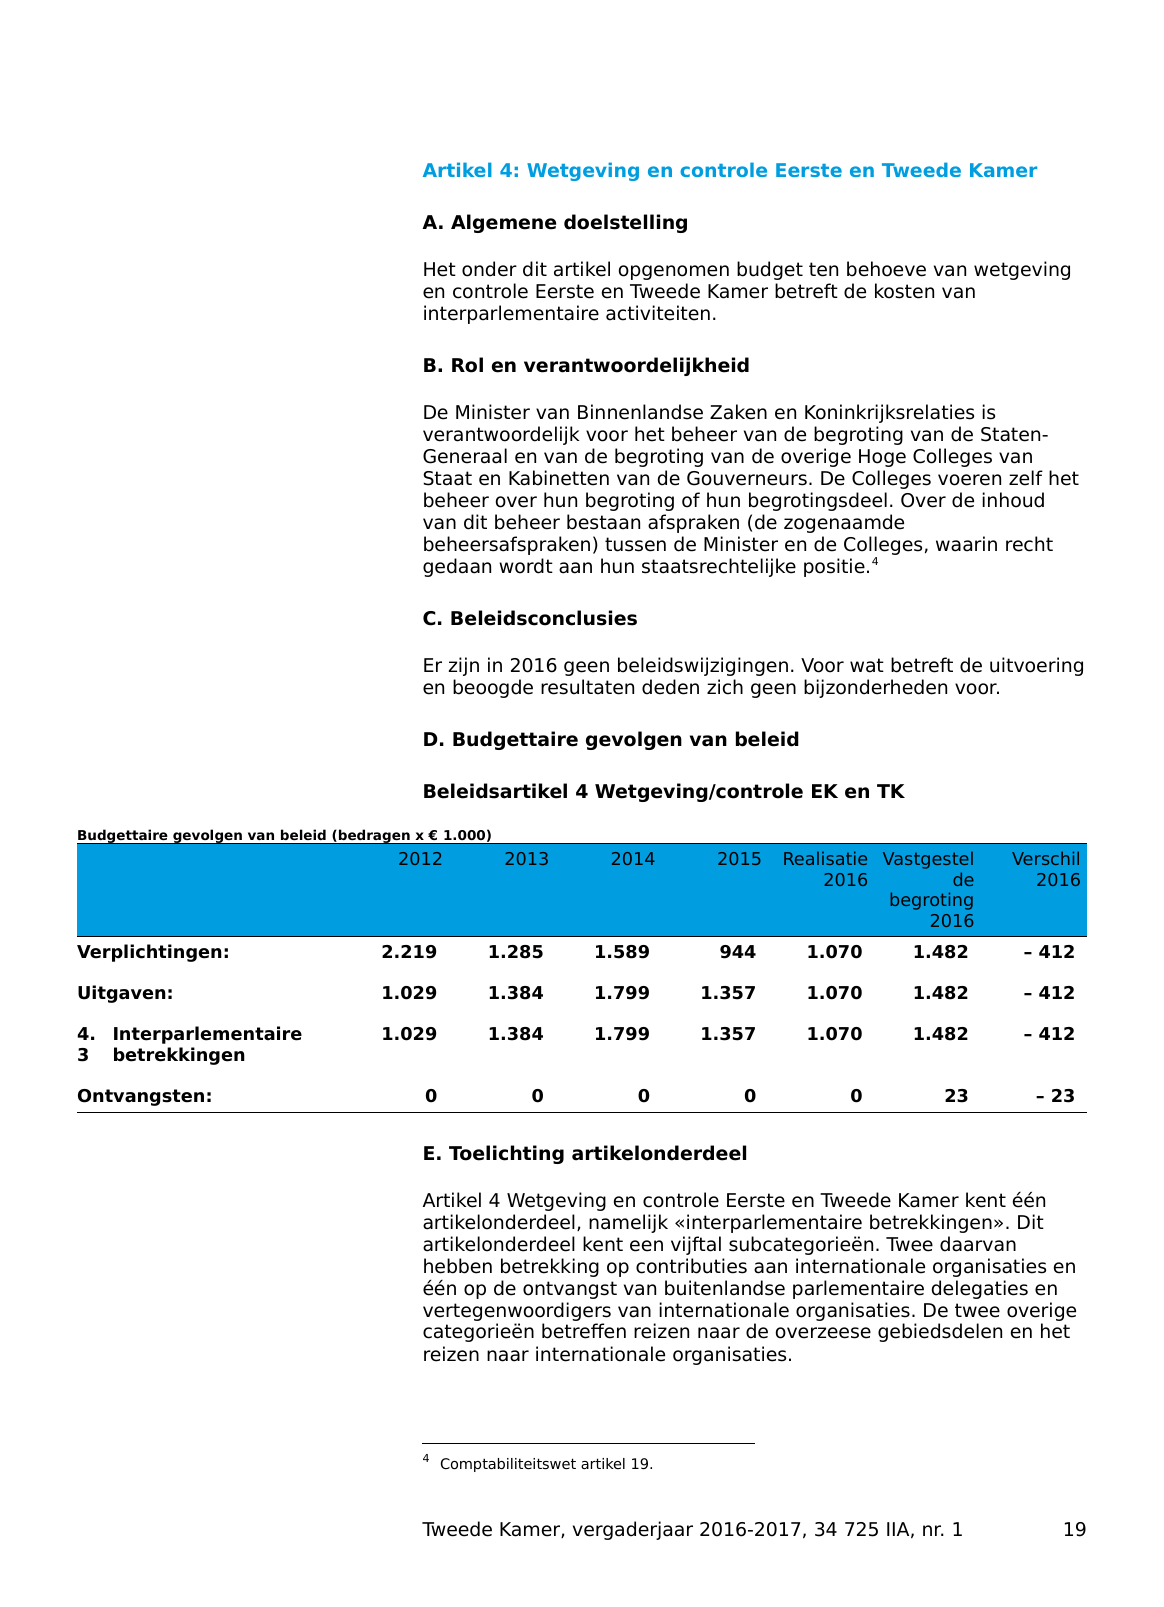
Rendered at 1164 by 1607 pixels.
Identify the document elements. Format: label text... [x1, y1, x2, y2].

text Het onder dit artikel opgenomen budget ten behoeve van wetgeving en controle Eerste en Tweede Kamer betreft de kosten van interparlementaire activiteiten. [422, 259, 1087, 325]
table_cell Verschil 2016 [980, 844, 1087, 936]
table_cell 4.3 [77, 1024, 106, 1066]
table_cell 2012 [343, 844, 449, 936]
table_cell 1.482 [874, 937, 980, 962]
table_cell – 23 [980, 1086, 1087, 1112]
table_cell – 412 [980, 1024, 1087, 1066]
subtitle D. Budgettaire gevolgen van beleid [422, 728, 1087, 751]
table_cell 2014 [555, 844, 661, 936]
table_cell 1.799 [555, 1024, 661, 1066]
table_cell 0 [343, 1086, 449, 1112]
table_cell 1.357 [661, 983, 768, 1004]
text Comptabiliteitswet artikel 19. [422, 1452, 1087, 1474]
table_cell 1.070 [768, 1024, 874, 1066]
table_cell Interparlementaire betrekkingen [106, 1024, 342, 1066]
table_cell 0 [768, 1086, 874, 1112]
text Er zijn in 2016 geen beleidswijzigingen. Voor wat betreft de uitvoering en beoogde resultaten deden zich geen bijzonderheden voor. [422, 654, 1087, 698]
subtitle Artikel 4: Wetgeving en controle Eerste en Tweede Kamer [422, 160, 1087, 182]
table_cell 1.357 [661, 1024, 768, 1066]
table_cell 2015 [661, 844, 768, 936]
table_cell 944 [661, 937, 768, 962]
table_cell Ontvangsten: [77, 1086, 342, 1112]
table_cell – 412 [980, 937, 1087, 962]
table_cell 1.384 [449, 983, 555, 1004]
table_cell Verplichtingen: [77, 937, 342, 962]
subtitle Beleidsartikel 4 Wetgeving/controle EK en TK [422, 781, 1087, 802]
table_cell 23 [874, 1086, 980, 1112]
table_cell 1.799 [555, 983, 661, 1004]
table_cell 2.219 [343, 937, 449, 962]
table_cell Vastgestelde begroting 2016 [874, 844, 980, 936]
text Artikel 4 Wetgeving en controle Eerste en Tweede Kamer kent één artikelonderdeel, namelijk «interparlementaire betrekkingen». Dit artikelonderdeel kent een vijftal subcategorieën. Twee daarvan hebben betrekking op contributies aan internationale organisaties en één op de ontvangst van buitenlandse parlementaire delegaties en vertegenwoordigers van internationale organisaties. De twee overige categorieën betreffen reizen naar de overzeese gebiedsdelen en het reizen naar internationale organisaties. [422, 1189, 1087, 1365]
table_cell [77, 1004, 1087, 1024]
table_cell 1.384 [449, 1024, 555, 1066]
table_cell [77, 1066, 1087, 1086]
table_cell 0 [555, 1086, 661, 1112]
subtitle C. Beleidsconclusies [422, 608, 1087, 629]
table_cell 1.029 [343, 1024, 449, 1066]
table_cell 1.070 [768, 937, 874, 962]
table_cell Realisatie 2016 [768, 844, 874, 936]
subtitle B. Rol en verantwoordelijkheid [422, 355, 1087, 377]
table_cell Uitgaven: [77, 983, 342, 1004]
table_cell 1.482 [874, 1024, 980, 1066]
table_cell 1.070 [768, 983, 874, 1004]
table_cell 1.285 [449, 937, 555, 962]
table_cell 1.029 [343, 983, 449, 1004]
table_cell 2013 [449, 844, 555, 936]
table_cell 1.482 [874, 983, 980, 1004]
subtitle E. Toelichting artikelonderdeel [422, 1143, 1087, 1164]
text De Minister van Binnenlandse Zaken en Koninkrijksrelaties is verantwoordelijk voor het beheer van de begroting van de Staten-Generaal en van de begroting van de overige Hoge Colleges van Staat en Kabinetten van de Gouverneurs. De Colleges voeren zelf het beheer over hun begroting of hun begrotingsdeel. Over de inhoud van dit beheer bestaan afspraken (de zogenaamde beheersafspraken) tussen de Minister en de Colleges, waarin recht gedaan wordt aan hun staatsrechtelijke positie. [422, 402, 1087, 578]
table_cell [77, 963, 1087, 983]
table_cell 1.589 [555, 937, 661, 962]
subtitle A. Algemene doelstelling [422, 212, 1087, 234]
table_cell – 412 [980, 983, 1087, 1004]
table_cell 0 [449, 1086, 555, 1112]
table_cell [77, 844, 342, 936]
table_cell 0 [661, 1086, 768, 1112]
table_header Budgettaire gevolgen van beleid (bedragen x € 1.000) [77, 828, 1087, 843]
